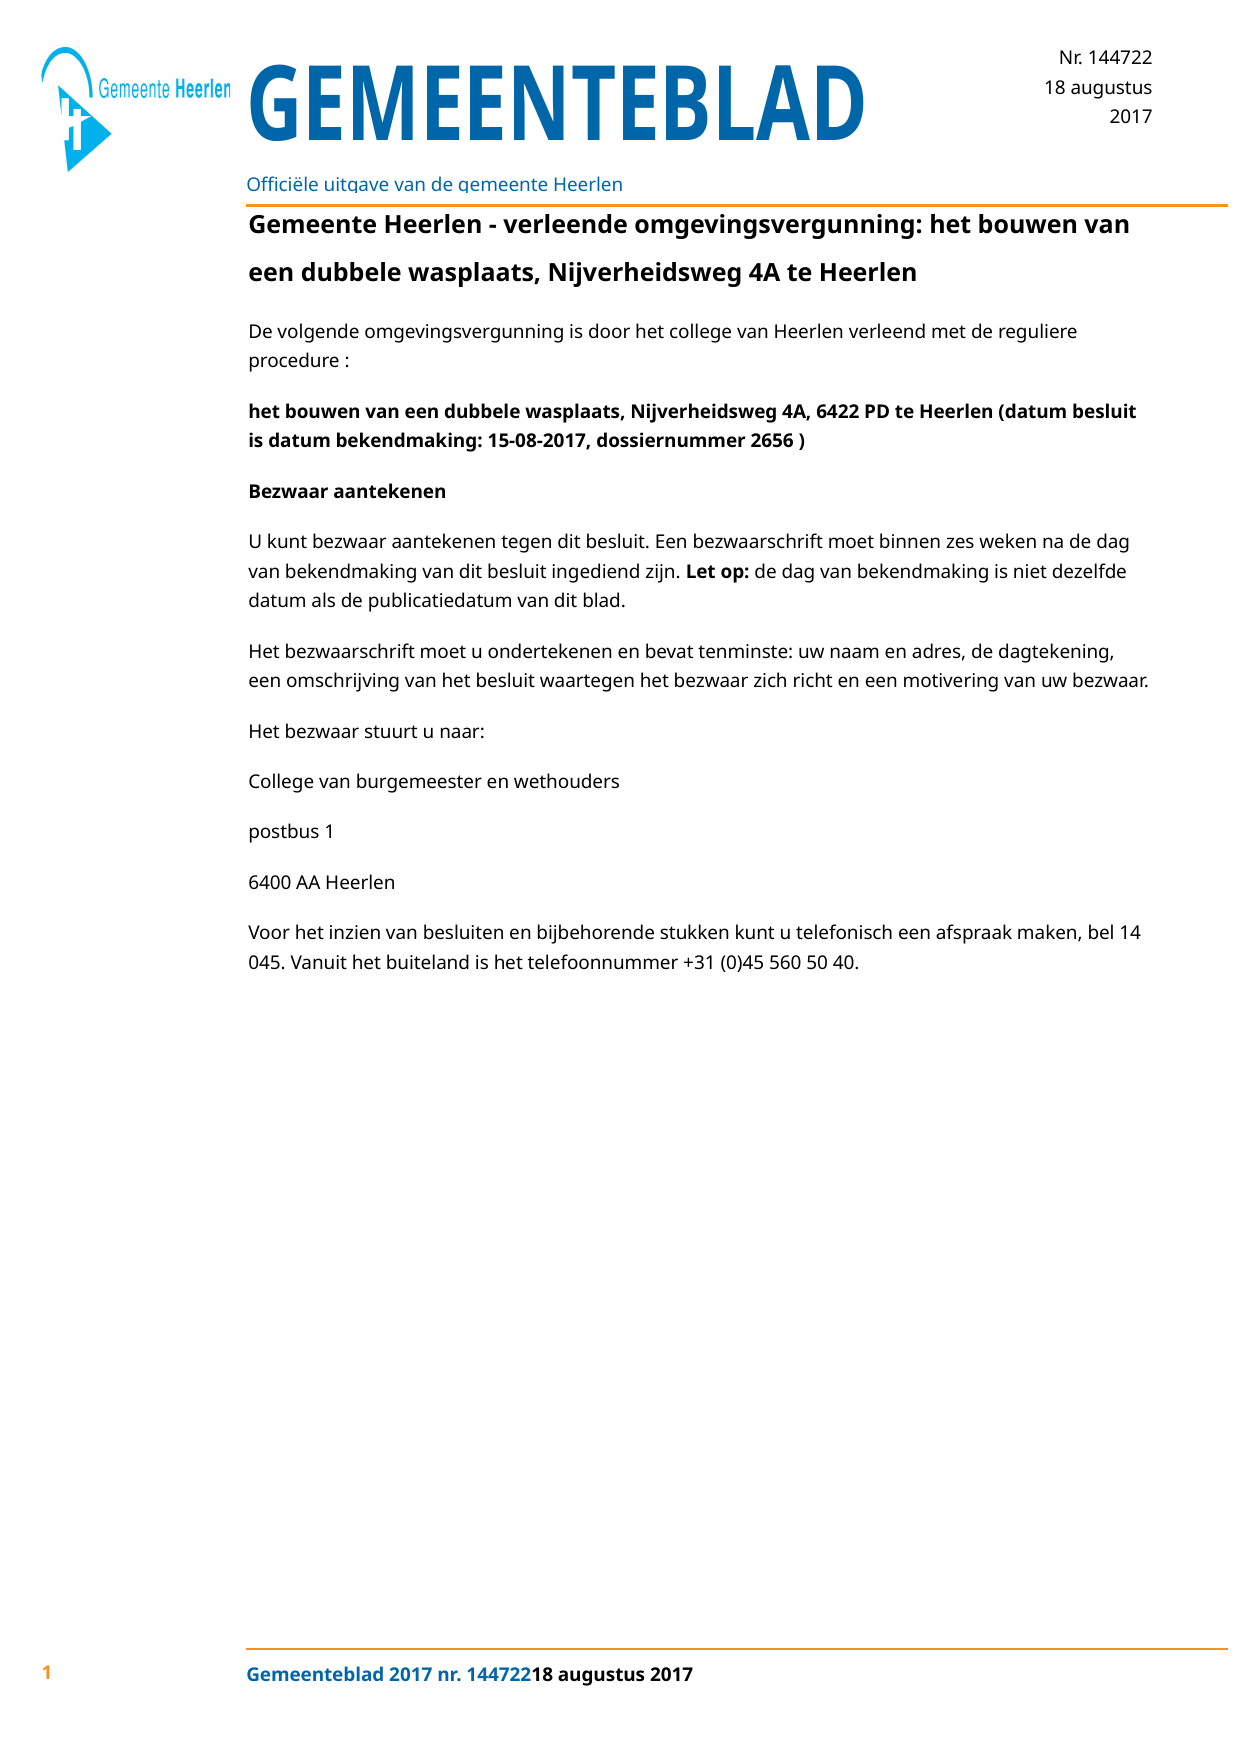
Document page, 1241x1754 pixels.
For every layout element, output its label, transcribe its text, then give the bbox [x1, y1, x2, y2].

text postbus 1 [248, 819, 1152, 844]
text Bezwaar aantekenen [248, 478, 1152, 504]
picture [41, 47, 58, 70]
text Voor het inzien van besluiten en bijbehorende stukken kunt u telefonisch een afspraak maken, bel 14 045. Vanuit het buiteland is het telefoonnummer +31 (0)45 560 50 40. [248, 919, 1152, 975]
text Gemeente Heerlen - verleende omgevingsvergunning: het bouwen van een dubbele wasplaats, Nijverheidsweg 4A te Heerlen [248, 207, 1152, 288]
text College van burgemeester en wethouders [248, 768, 1152, 794]
text Het bezwaarschrift moet u ondertekenen en bevat tenminste: uw naam en adres, de dagtekening, een omschrijving van het besluit waartegen het bezwaar zich richt en een motivering van uw bezwaar. [248, 638, 1152, 693]
text U kunt bezwaar aantekenen tegen dit besluit. Een bezwaarschrift moet binnen zes weken na de dag van bekendmaking van dit besluit ingediend zijn. Let op: de dag van bekendmaking is niet dezelfde datum als de publicatiedatum van dit blad. [248, 528, 1152, 613]
text 6400 AA Heerlen [248, 869, 1152, 895]
text De volgende omgevingsvergunning is door het college van Heerlen verleend met de reguliere procedure : [248, 318, 1152, 373]
text het bouwen van een dubbele wasplaats, Nijverheidsweg 4A, 6422 PD te Heerlen (datum besluit is datum bekendmaking: 15-08-2017, dossiernummer 2656 ) [248, 398, 1152, 453]
picture [41, 47, 231, 172]
text Het bezwaar stuurt u naar: [248, 718, 1152, 744]
